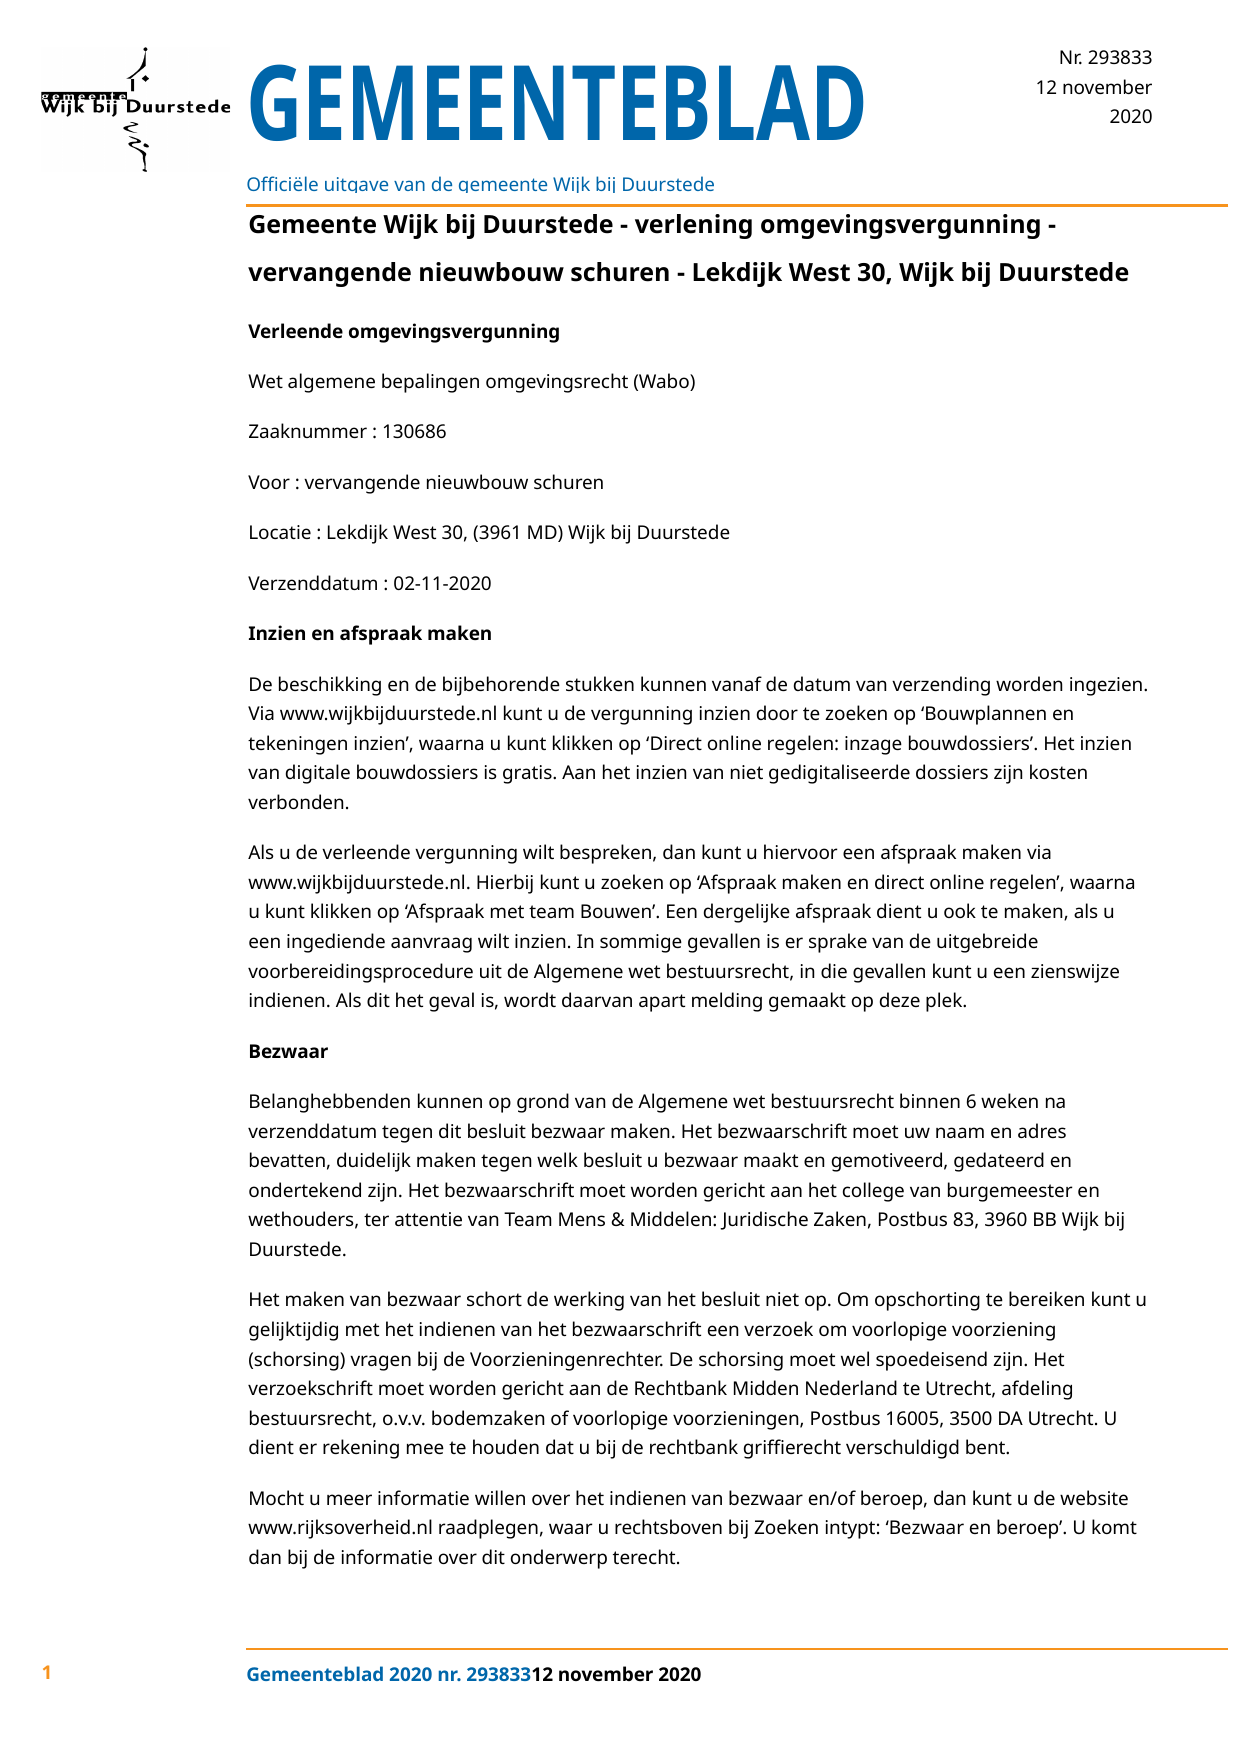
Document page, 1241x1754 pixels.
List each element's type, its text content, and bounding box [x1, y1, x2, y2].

text Bezwaar [248, 1038, 1152, 1064]
text Locatie : Lekdijk West 30, (3961 MD) Wijk bij Duurstede [248, 519, 1152, 545]
picture [41, 47, 231, 172]
text Verzenddatum : 02-11-2020 [248, 570, 1152, 596]
text De beschikking en de bijbehorende stukken kunnen vanaf de datum van verzending worden ingezien. Via www.wijkbijduurstede.nl kunt u de vergunning inzien door te zoeken op ‘Bouwplannen en tekeningen inzien’, waarna u kunt klikken op ‘Direct online regelen: inzage bouwdossiers’. Het inzien van digitale bouwdossiers is gratis. Aan het inzien van niet gedigitaliseerde dossiers zijn kosten verbonden. [248, 671, 1152, 815]
text Het maken van bezwaar schort de werking van het besluit niet op. Om opschorting te bereiken kunt u gelijktijdig met het indienen van het bezwaarschrift een verzoek om voorlopige voorziening (schorsing) vragen bij de Voorzieningenrechter. De schorsing moet wel spoedeisend zijn. Het verzoekschrift moet worden gericht aan de Rechtbank Midden Nederland te Utrecht, afdeling bestuursrecht, o.v.v. bodemzaken of voorlopige voorzieningen, Postbus 16005, 3500 DA Utrecht. U dient er rekening mee te houden dat u bij de rechtbank griffierecht verschuldigd bent. [248, 1287, 1152, 1460]
text Gemeente Wijk bij Duurstede - verlening omgevingsvergunning - vervangende nieuwbouw schuren - Lekdijk West 30, Wijk bij Duurstede [248, 207, 1152, 288]
text Belanghebbenden kunnen op grond van de Algemene wet bestuursrecht binnen 6 weken na verzenddatum tegen dit besluit bezwaar maken. Het bezwaarschrift moet uw naam en adres bevatten, duidelijk maken tegen welk besluit u bezwaar maakt en gemotiveerd, gedateerd en ondertekend zijn. Het bezwaarschrift moet worden gericht aan het college van burgemeester en wethouders, ter attentie van Team Mens & Middelen: Juridische Zaken, Postbus 83, 3960 BB Wijk bij Duurstede. [248, 1088, 1152, 1262]
text Wet algemene bepalingen omgevingsrecht (Wabo) [248, 368, 1152, 394]
text Als u de verleende vergunning wilt bespreken, dan kunt u hiervoor een afspraak maken via www.wijkbijduurstede.nl. Hierbij kunt u zoeken op ‘Afspraak maken en direct online regelen’, waarna u kunt klikken op ‘Afspraak met team Bouwen’. Een dergelijke afspraak dient u ook te maken, als u een ingediende aanvraag wilt inzien. In sommige gevallen is er sprake van de uitgebreide voorbereidingsprocedure uit de Algemene wet bestuursrecht, in die gevallen kunt u een zienswijze indienen. Als dit het geval is, wordt daarvan apart melding gemaakt op deze plek. [248, 839, 1152, 1013]
text Voor : vervangende nieuwbouw schuren [248, 469, 1152, 495]
text Verleende omgevingsvergunning [248, 318, 1152, 344]
text Inzien en afspraak maken [248, 620, 1152, 646]
text Zaaknummer : 130686 [248, 419, 1152, 444]
text Mocht u meer informatie willen over het indienen van bezwaar en/of beroep, dan kunt u de website www.rijksoverheid.nl raadplegen, waar u rechtsboven bij Zoeken intypt: ‘Bezwaar en beroep’. U komt dan bij de informatie over dit onderwerp terecht. [248, 1485, 1152, 1570]
